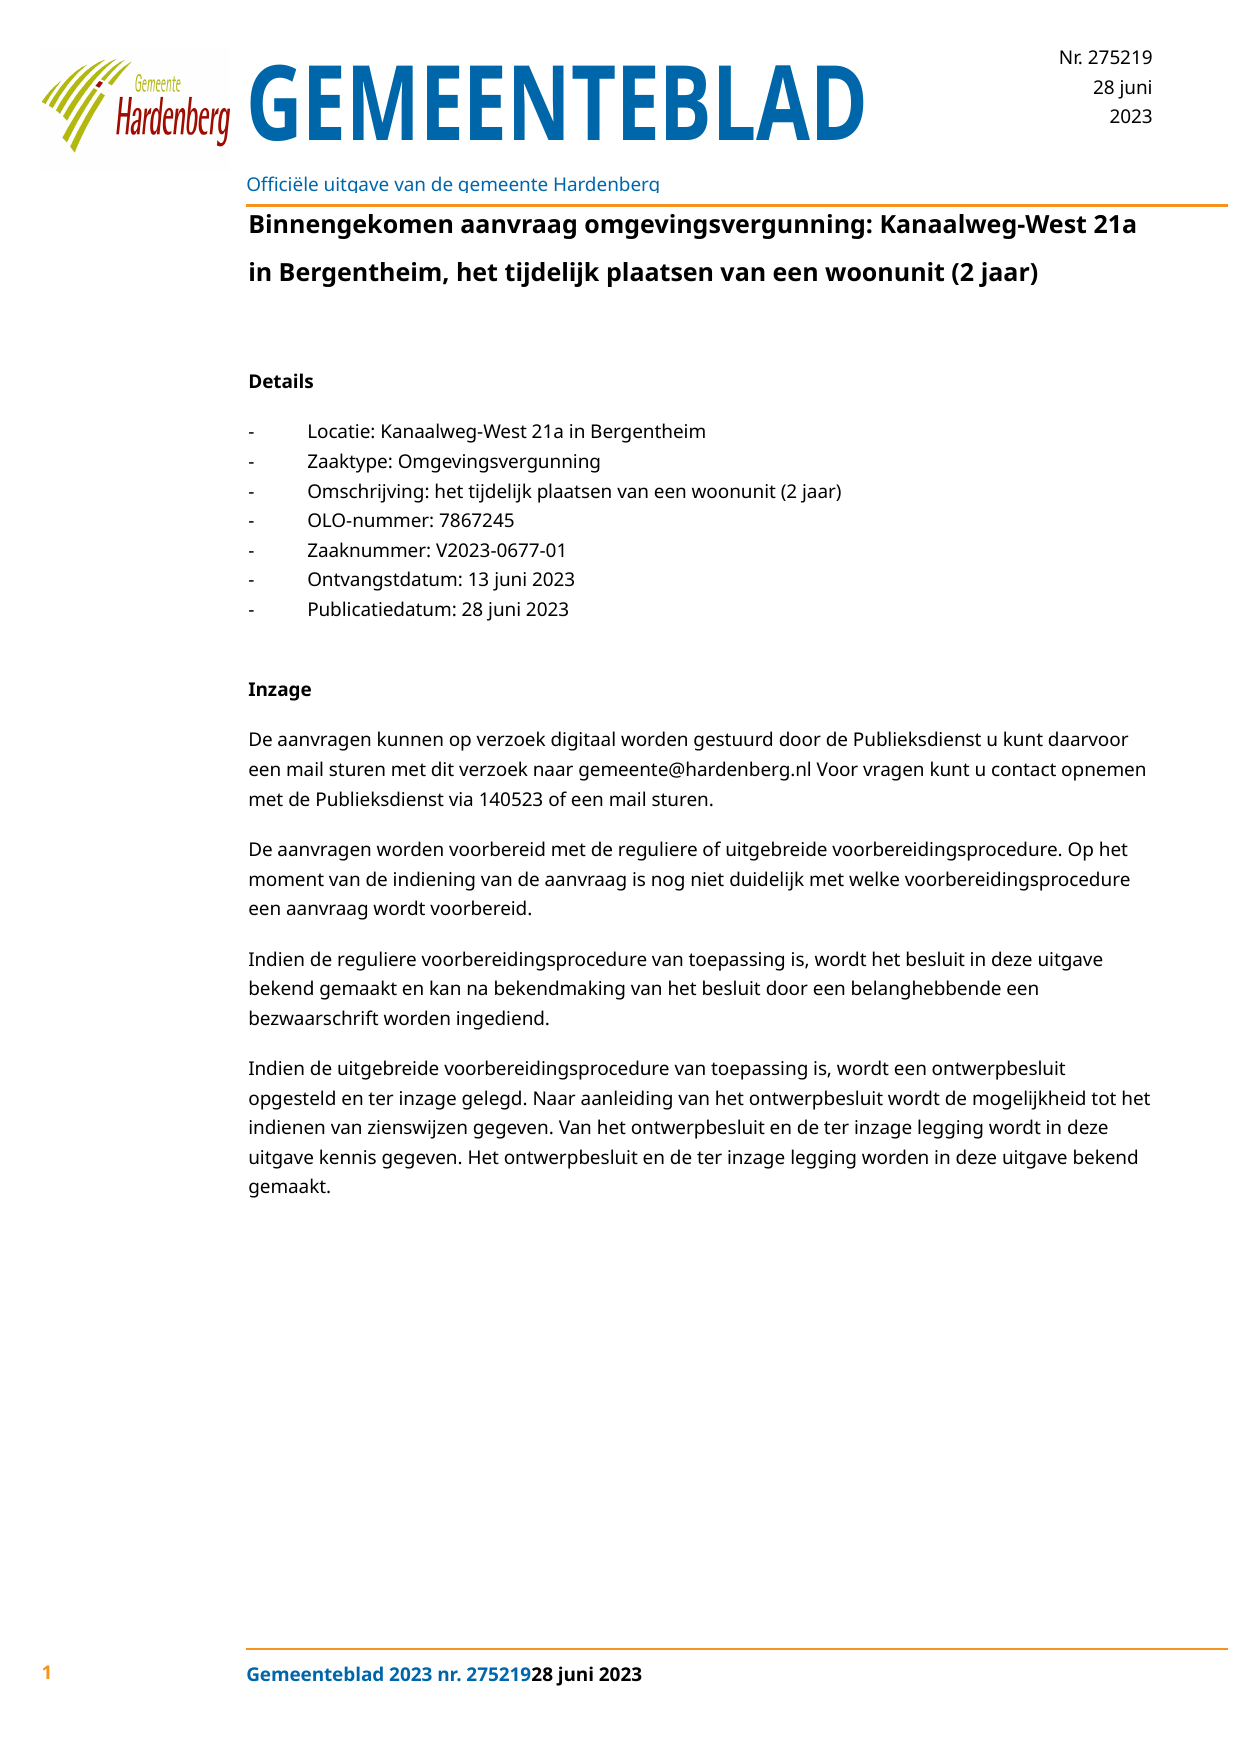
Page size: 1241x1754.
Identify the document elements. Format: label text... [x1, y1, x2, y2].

list Zaaknummer: V2023-0677-01 [248, 537, 1152, 563]
text Details [248, 368, 1152, 394]
text Indien de reguliere voorbereidingsprocedure van toepassing is, wordt het besluit in deze uitgave bekend gemaakt en kan na bekendmaking van het besluit door een belanghebbende een bezwaarschrift worden ingediend. [248, 946, 1152, 1031]
list OLO-nummer: 7867245 [248, 507, 1152, 533]
list Omschrijving: het tijdelijk plaatsen van een woonunit (2 jaar) [248, 478, 1152, 504]
text Inzage [248, 676, 1152, 702]
list Ontvangstdatum: 13 juni 2023 [248, 567, 1152, 592]
text De aanvragen worden voorbereid met de reguliere of uitgebreide voorbereidingsprocedure. Op het moment van de indiening van de aanvraag is nog niet duidelijk met welke voorbereidingsprocedure een aanvraag wordt voorbereid. [248, 836, 1152, 921]
text De aanvragen kunnen op verzoek digitaal worden gestuurd door de Publieksdienst u kunt daarvoor een mail sturen met dit verzoek naar gemeente@hardenberg.nl Voor vragen kunt u contact opnemen met de Publieksdienst via 140523 of een mail sturen. [248, 727, 1152, 812]
list Locatie: Kanaalweg-West 21a in Bergentheim [248, 419, 1152, 444]
text Indien de uitgebreide voorbereidingsprocedure van toepassing is, wordt een ontwerpbesluit opgesteld en ter inzage gelegd. Naar aanleiding van het ontwerpbesluit wordt de mogelijkheid tot het indienen van zienswijzen gegeven. Van het ontwerpbesluit en de ter inzage legging wordt in deze uitgave kennis gegeven. Het ontwerpbesluit en de ter inzage legging worden in deze uitgave bekend gemaakt. [248, 1055, 1152, 1199]
list Publicatiedatum: 28 juni 2023 [248, 596, 1152, 622]
picture [41, 47, 231, 172]
text Binnengekomen aanvraag omgevingsvergunning: Kanaalweg-West 21a in Bergentheim, het tijdelijk plaatsen van een woonunit (2 jaar) [248, 207, 1152, 288]
list Zaaktype: Omgevingsvergunning [248, 448, 1152, 474]
